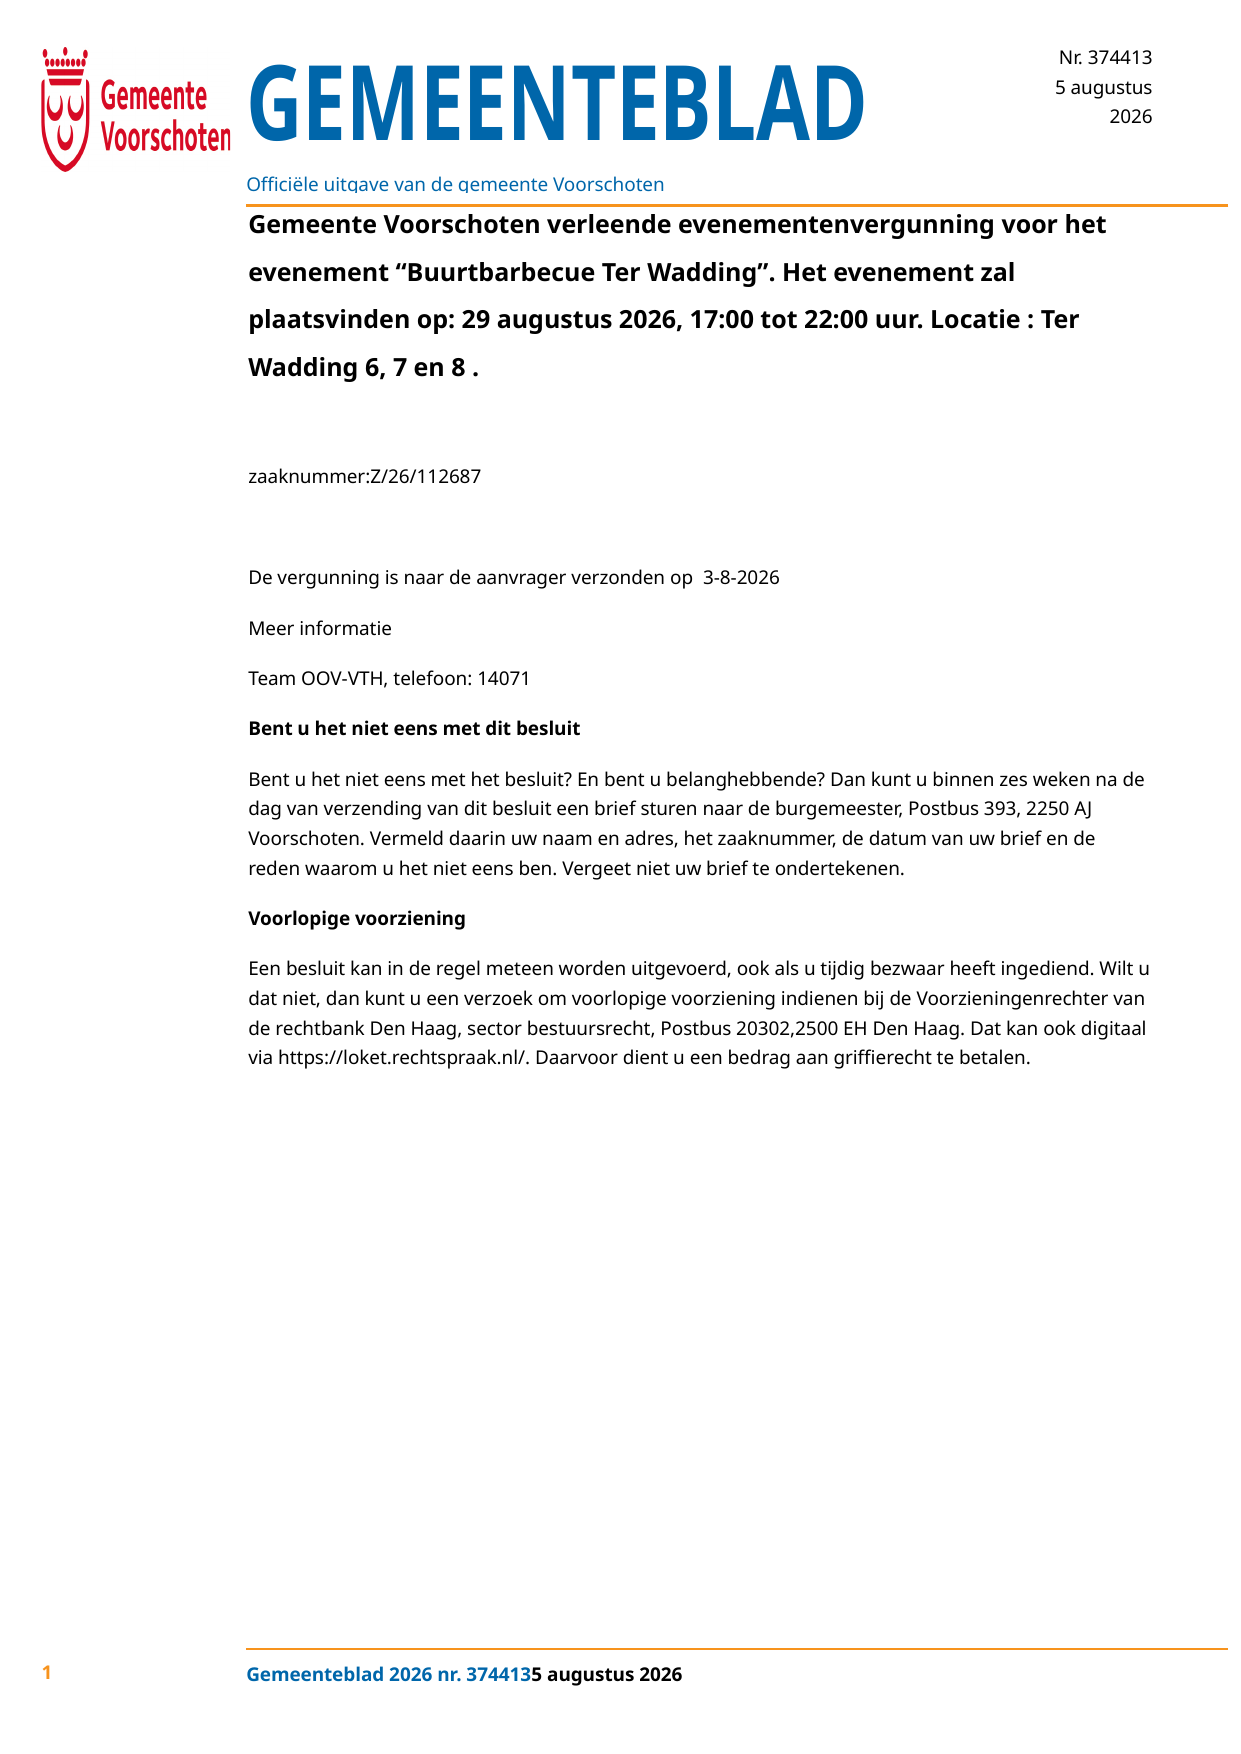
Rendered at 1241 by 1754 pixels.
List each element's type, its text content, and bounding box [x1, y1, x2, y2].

text Een besluit kan in de regel meteen worden uitgevoerd, ook als u tijdig bezwaar heeft ingediend. Wilt u dat niet, dan kunt u een verzoek om voorlopige voorziening indienen bij de Voorzieningenrechter van de rechtbank Den Haag, sector bestuursrecht, Postbus 20302,2500 EH Den Haag. Dat kan ook digitaal via https://loket.rechtspraak.nl/. Daarvoor dient u een bedrag aan griffierecht te betalen. [248, 956, 1152, 1070]
text Bent u het niet eens met dit besluit [248, 716, 1152, 741]
text Meer informatie [248, 615, 1152, 641]
text Team OOV-VTH, telefoon: 14071 [248, 665, 1152, 691]
text Bent u het niet eens met het besluit? En bent u belanghebbende? Dan kunt u binnen zes weken na de dag van verzending van dit besluit een brief sturen naar de burgemeester, Postbus 393, 2250 AJ Voorschoten. Vermeld daarin uw naam en adres, het zaaknummer, de datum van uw brief en de reden waarom u het niet eens ben. Vergeet niet uw brief te ondertekenen. [248, 766, 1152, 881]
picture [41, 47, 231, 172]
text zaaknummer:Z/26/112687 [248, 463, 1152, 489]
text De vergunning is naar de aanvrager verzonden op 3-8-2026 [248, 564, 1152, 590]
text Voorlopige voorziening [248, 905, 1152, 931]
text Gemeente Voorschoten verleende evenementenvergunning voor het evenement “Buurtbarbecue Ter Wadding”. Het evenement zal plaatsvinden op: 29 augustus 2026, 17:00 tot 22:00 uur. Locatie : Ter Wadding 6, 7 en 8 . [248, 207, 1152, 384]
